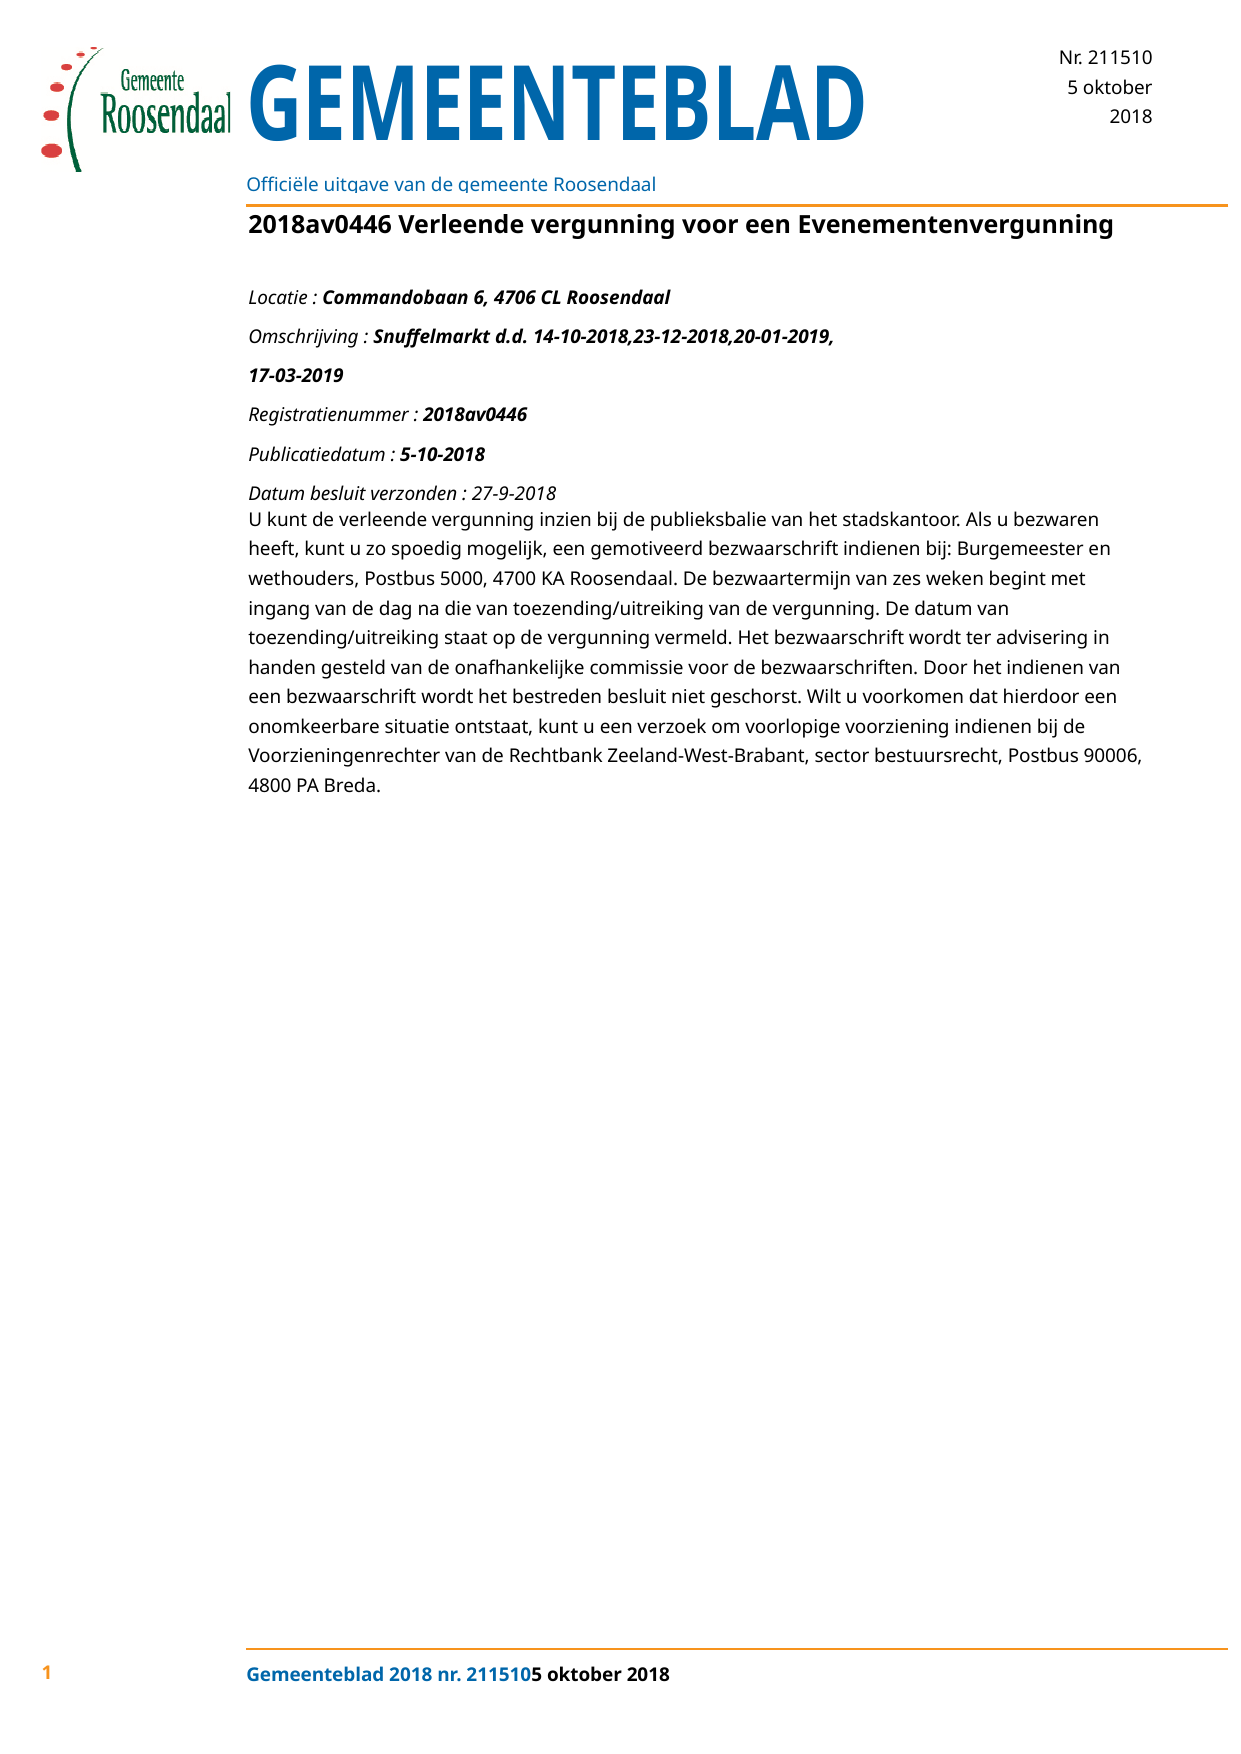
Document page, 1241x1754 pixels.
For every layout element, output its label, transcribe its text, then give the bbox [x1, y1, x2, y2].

text Omschrijving : Snuffelmarkt d.d. 14-10-2018,23-12-2018,20-01-2019, [248, 323, 1152, 349]
picture [41, 47, 231, 172]
text 2018av0446 Verleende vergunning voor een Evenementenvergunning [248, 207, 1152, 241]
text Datum besluit verzonden : 27-9-2018 [248, 480, 1152, 506]
text Publicatiedatum : 5-10-2018 [248, 441, 1152, 467]
text Registratienummer : 2018av0446 [248, 402, 1152, 427]
text 17-03-2019 [248, 362, 1152, 388]
text U kunt de verleende vergunning inzien bij de publieksbalie van het stadskantoor. Als u bezwaren heeft, kunt u zo spoedig mogelijk, een gemotiveerd bezwaarschrift indienen bij: Burgemeester en wethouders, Postbus 5000, 4700 KA Roosendaal. De bezwaartermijn van zes weken begint met ingang van de dag na die van toezending/uitreiking van de vergunning. De datum van toezending/uitreiking staat op de vergunning vermeld. Het bezwaarschrift wordt ter advisering in handen gesteld van de onafhankelijke commissie voor de bezwaarschriften. Door het indienen van een bezwaarschrift wordt het bestreden besluit niet geschorst. Wilt u voorkomen dat hierdoor een onomkeerbare situatie ontstaat, kunt u een verzoek om voorlopige voorziening indienen bij de Voorzieningenrechter van de Rechtbank Zeeland-West-Brabant, sector bestuursrecht, Postbus 90006, 4800 PA Breda. [248, 506, 1152, 798]
text Locatie : Commandobaan 6, 4706 CL Roosendaal [248, 284, 1152, 309]
